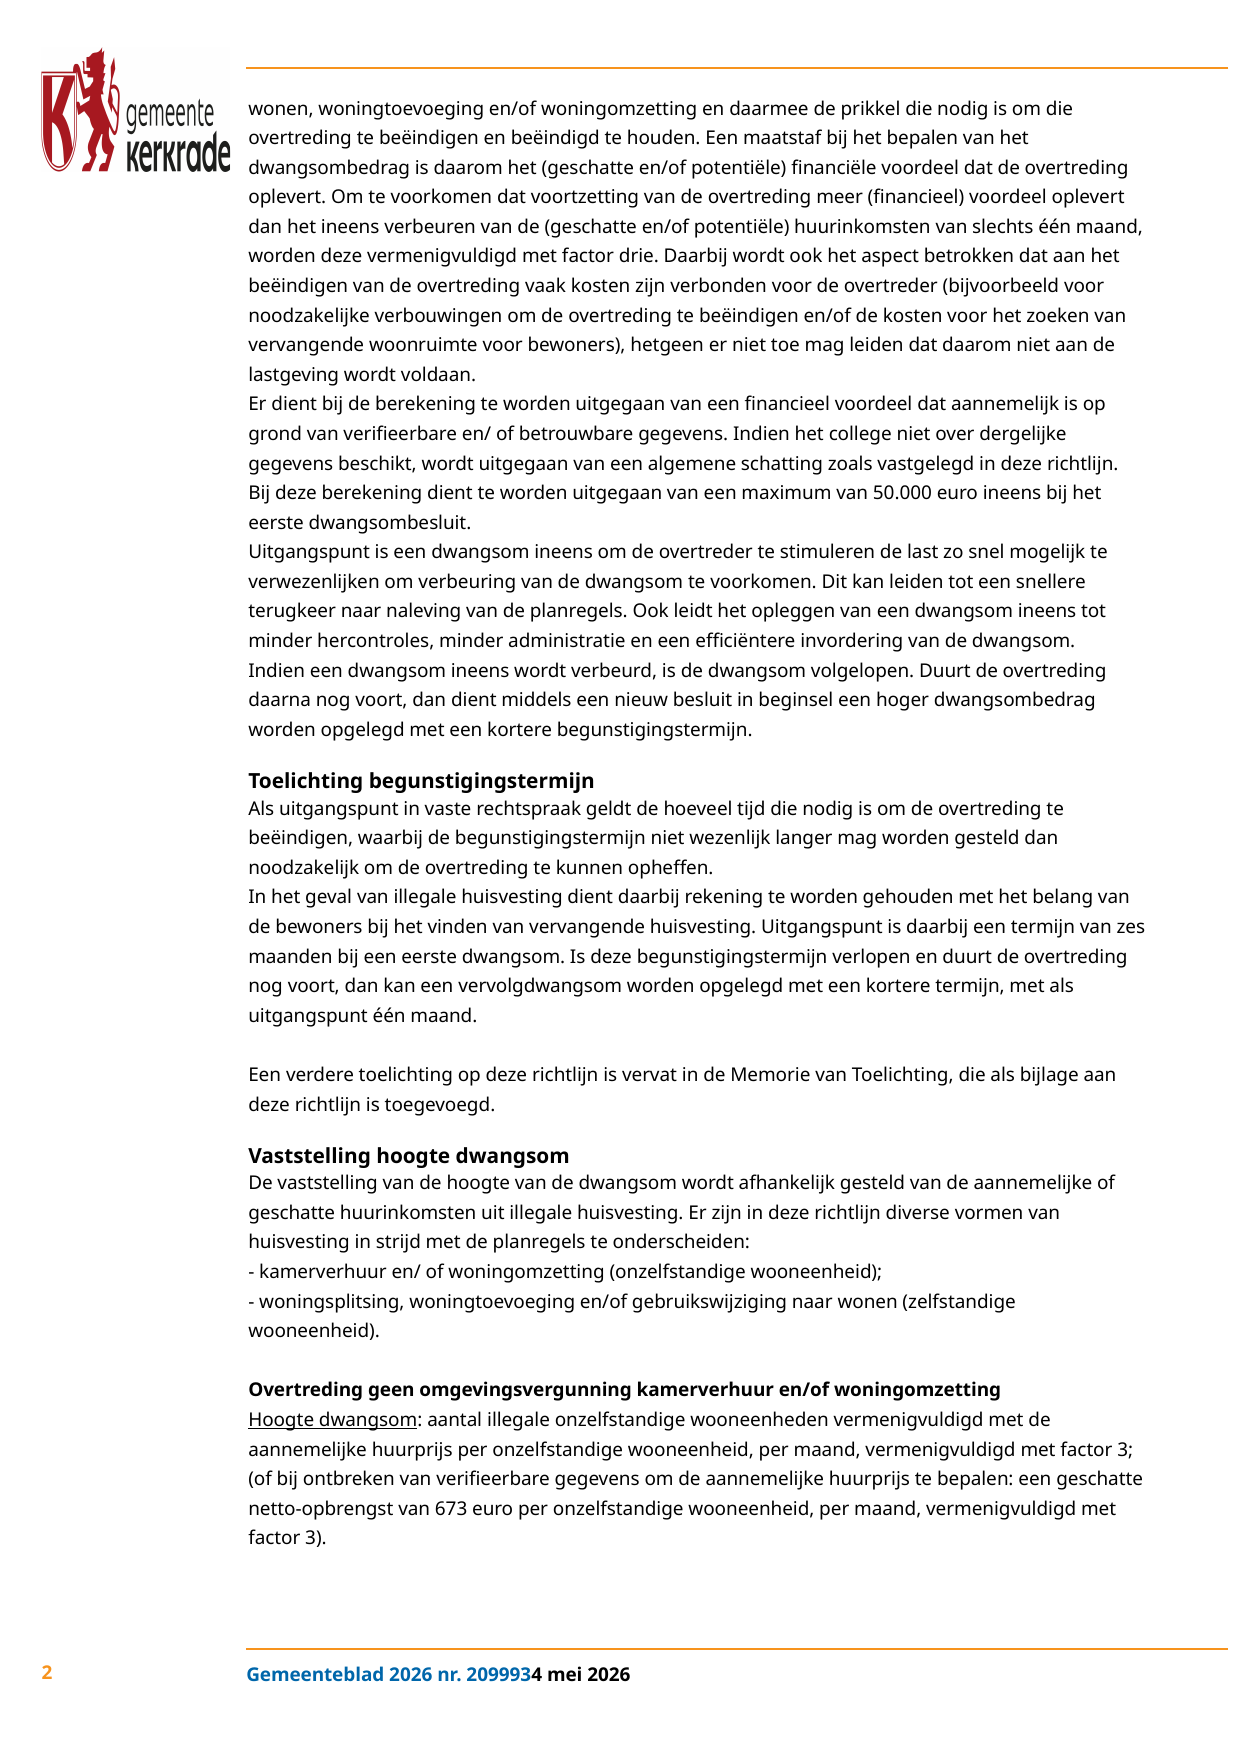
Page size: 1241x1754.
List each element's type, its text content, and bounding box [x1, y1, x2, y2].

text (of bij ontbreken van verifieerbare gegevens om de aannemelijke huurprijs te bepalen: een geschatte netto-opbrengst van 673 euro per onzelfstandige wooneenheid, per maand, vermenigvuldigd met factor 3). [248, 1465, 1152, 1550]
text Er dient bij de berekening te worden uitgegaan van een financieel voordeel dat aannemelijk is op grond van verifieerbare en/ of betrouwbare gegevens. Indien het college niet over dergelijke gegevens beschikt, wordt uitgegaan van een algemene schatting zoals vastgelegd in deze richtlijn. [248, 391, 1152, 476]
text In het geval van illegale huisvesting dient daarbij rekening te worden gehouden met het belang van de bewoners bij het vinden van vervangende huisvesting. Uitgangspunt is daarbij een termijn van zes maanden bij een eerste dwangsom. Is deze begunstigingstermijn verlopen en duurt de overtreding nog voort, dan kan een vervolgdwangsom worden opgelegd met een kortere termijn, met als uitgangspunt één maand. [248, 884, 1152, 1028]
picture [41, 47, 231, 172]
text Indien een dwangsom ineens wordt verbeurd, is de dwangsom volgelopen. Duurt de overtreding daarna nog voort, dan dient middels een nieuw besluit in beginsel een hoger dwangsombedrag worden opgelegd met een kortere begunstigingstermijn. [248, 657, 1152, 742]
text Overtreding geen omgevingsvergunning kamerverhuur en/of woningomzetting [248, 1377, 1152, 1402]
text De vaststelling van de hoogte van de dwangsom wordt afhankelijk gesteld van de aannemelijke of geschatte huurinkomsten uit illegale huisvesting. Er zijn in deze richtlijn diverse vormen van huisvesting in strijd met de planregels te onderscheiden: [248, 1169, 1152, 1254]
text Vaststelling hoogte dwangsom [248, 1141, 1152, 1169]
text - woningsplitsing, woningtoevoeging en/of gebruikswijziging naar wonen (zelfstandige wooneenheid). [248, 1288, 1152, 1343]
text Uitgangspunt is een dwangsom ineens om de overtreder te stimuleren de last zo snel mogelijk te verwezenlijken om verbeuring van de dwangsom te voorkomen. Dit kan leiden tot een snellere terugkeer naar naleving van de planregels. Ook leidt het opleggen van een dwangsom ineens tot minder hercontroles, minder administratie en een efficiëntere invordering van de dwangsom. [248, 538, 1152, 653]
text Hoogte dwangsom: aantal illegale onzelfstandige wooneenheden vermenigvuldigd met de aannemelijke huurprijs per onzelfstandige wooneenheid, per maand, vermenigvuldigd met factor 3; [248, 1406, 1152, 1462]
text Een verdere toelichting op deze richtlijn is vervat in de Memorie van Toelichting, die als bijlage aan deze richtlijn is toegevoegd. [248, 1061, 1152, 1116]
text Als uitgangspunt in vaste rechtspraak geldt de hoeveel tijd die nodig is om de overtreding te beëindigen, waarbij de begunstigingstermijn niet wezenlijk langer mag worden gesteld dan noodzakelijk om de overtreding te kunnen opheffen. [248, 795, 1152, 880]
text wonen, woningtoevoeging en/of woningomzetting en daarmee de prikkel die nodig is om die overtreding te beëindigen en beëindigd te houden. Een maatstaf bij het bepalen van het dwangsombedrag is daarom het (geschatte en/of potentiële) financiële voordeel dat de overtreding oplevert. Om te voorkomen dat voortzetting van de overtreding meer (financieel) voordeel oplevert dan het ineens verbeuren van de (geschatte en/of potentiële) huurinkomsten van slechts één maand, worden deze vermenigvuldigd met factor drie. Daarbij wordt ook het aspect betrokken dat aan het beëindigen van de overtreding vaak kosten zijn verbonden voor de overtreder (bijvoorbeeld voor noodzakelijke verbouwingen om de overtreding te beëindigen en/of de kosten voor het zoeken van vervangende woonruimte voor bewoners), hetgeen er niet toe mag leiden dat daarom niet aan de lastgeving wordt voldaan. [248, 95, 1152, 387]
text Bij deze berekening dient te worden uitgegaan van een maximum van 50.000 euro ineens bij het eerste dwangsombesluit. [248, 479, 1152, 535]
text - kamerverhuur en/ of woningomzetting (onzelfstandige wooneenheid); [248, 1258, 1152, 1284]
text Toelichting begunstigingstermijn [248, 766, 1152, 795]
